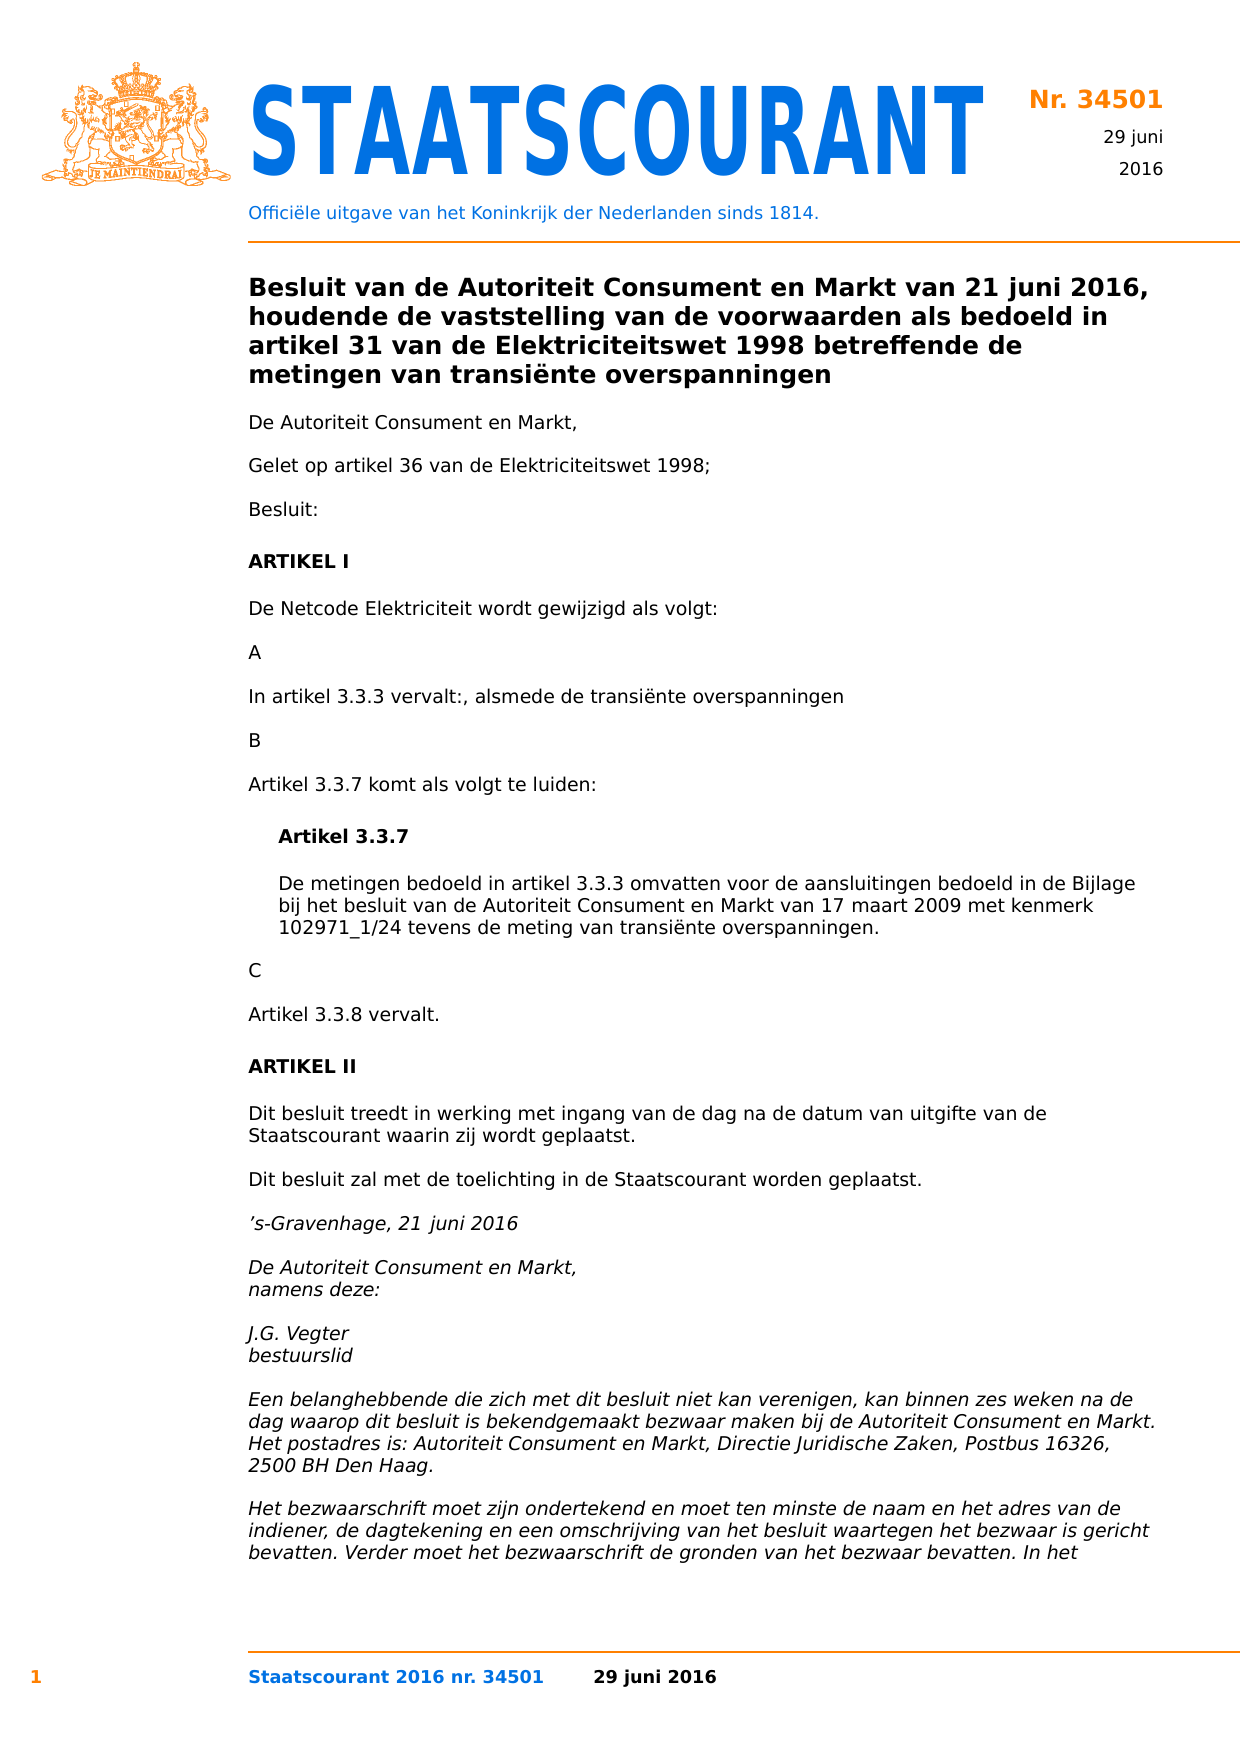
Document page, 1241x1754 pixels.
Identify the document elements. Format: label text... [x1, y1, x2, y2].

picture [41, 62, 231, 186]
table_cell 2016 [998, 153, 1240, 203]
text Artikel 3.3.8 vervalt. [248, 1004, 1163, 1026]
text Het bezwaarschrift moet zijn ondertekend en moet ten minste de naam en het adres van de indiener, de dagtekening en een omschrijving van het besluit waartegen het bezwaar is gericht bevatten. Verder moet het bezwaarschrift de gronden van het bezwaar bevatten. In het [248, 1498, 1163, 1564]
text De metingen bedoeld in artikel 3.3.3 omvatten voor de aansluitingen bedoeld in de Bijlage bij het besluit van de Autoriteit Consument en Markt van 17 maart 2009 met kenmerk 102971_1/24 tevens de meting van transiënte overspanningen. [278, 873, 1163, 938]
text In artikel 3.3.3 vervalt:, alsmede de transiënte overspanningen [248, 686, 1163, 708]
text Besluit: [248, 499, 1163, 521]
text De Autoriteit Consument en Markt, [248, 412, 1163, 433]
subtitle ARTIKEL I [248, 551, 1163, 573]
text De Netcode Elektriciteit wordt gewijzigd als volgt: [248, 598, 1163, 620]
subtitle ARTIKEL II [248, 1056, 1163, 1078]
text Een belanghebbende die zich met dit besluit niet kan verenigen, kan binnen zes weken na de dag waarop dit besluit is bekendgemaakt bezwaar maken bij de Autoriteit Consument en Markt. Het postadres is: Autoriteit Consument en Markt, Directie Juridische Zaken, Postbus 16326, 2500 BH Den Haag. [248, 1388, 1163, 1476]
text ’s-Gravenhage, 21 juni 2016 [248, 1213, 1163, 1235]
text C [248, 960, 1163, 982]
table_header Nr. 34501 [998, 62, 1240, 121]
table_cell Officiële uitgave van het Koninkrijk der Nederlanden sinds 1814. [248, 203, 1240, 241]
subtitle Artikel 3.3.7 [278, 826, 1163, 848]
table_header [25, 62, 248, 241]
table_cell 29 juni [998, 121, 1240, 153]
text Dit besluit treedt in werking met ingang van de dag na de datum van uitgifte van de Staatscourant waarin zij wordt geplaatst. [248, 1103, 1163, 1147]
text Gelet op artikel 36 van de Elektriciteitswet 1998; [248, 455, 1163, 477]
text B [248, 730, 1163, 752]
text Artikel 3.3.7 komt als volgt te luiden: [248, 774, 1163, 796]
text A [248, 642, 1163, 664]
text De Autoriteit Consument en Markt, namens deze: J.G. Vegter bestuurslid [248, 1257, 1163, 1367]
text Dit besluit zal met de toelichting in de Staatscourant worden geplaatst. [248, 1169, 1163, 1191]
subtitle Besluit van de Autoriteit Consument en Markt van 21 juni 2016, houdende de vaststelling van de voorwaarden als bedoeld in artikel 31 van de Elektriciteitswet 1998 betreffende de metingen van transiënte overspanningen [248, 273, 1163, 390]
table_header STAATSCOURANT [248, 62, 998, 203]
